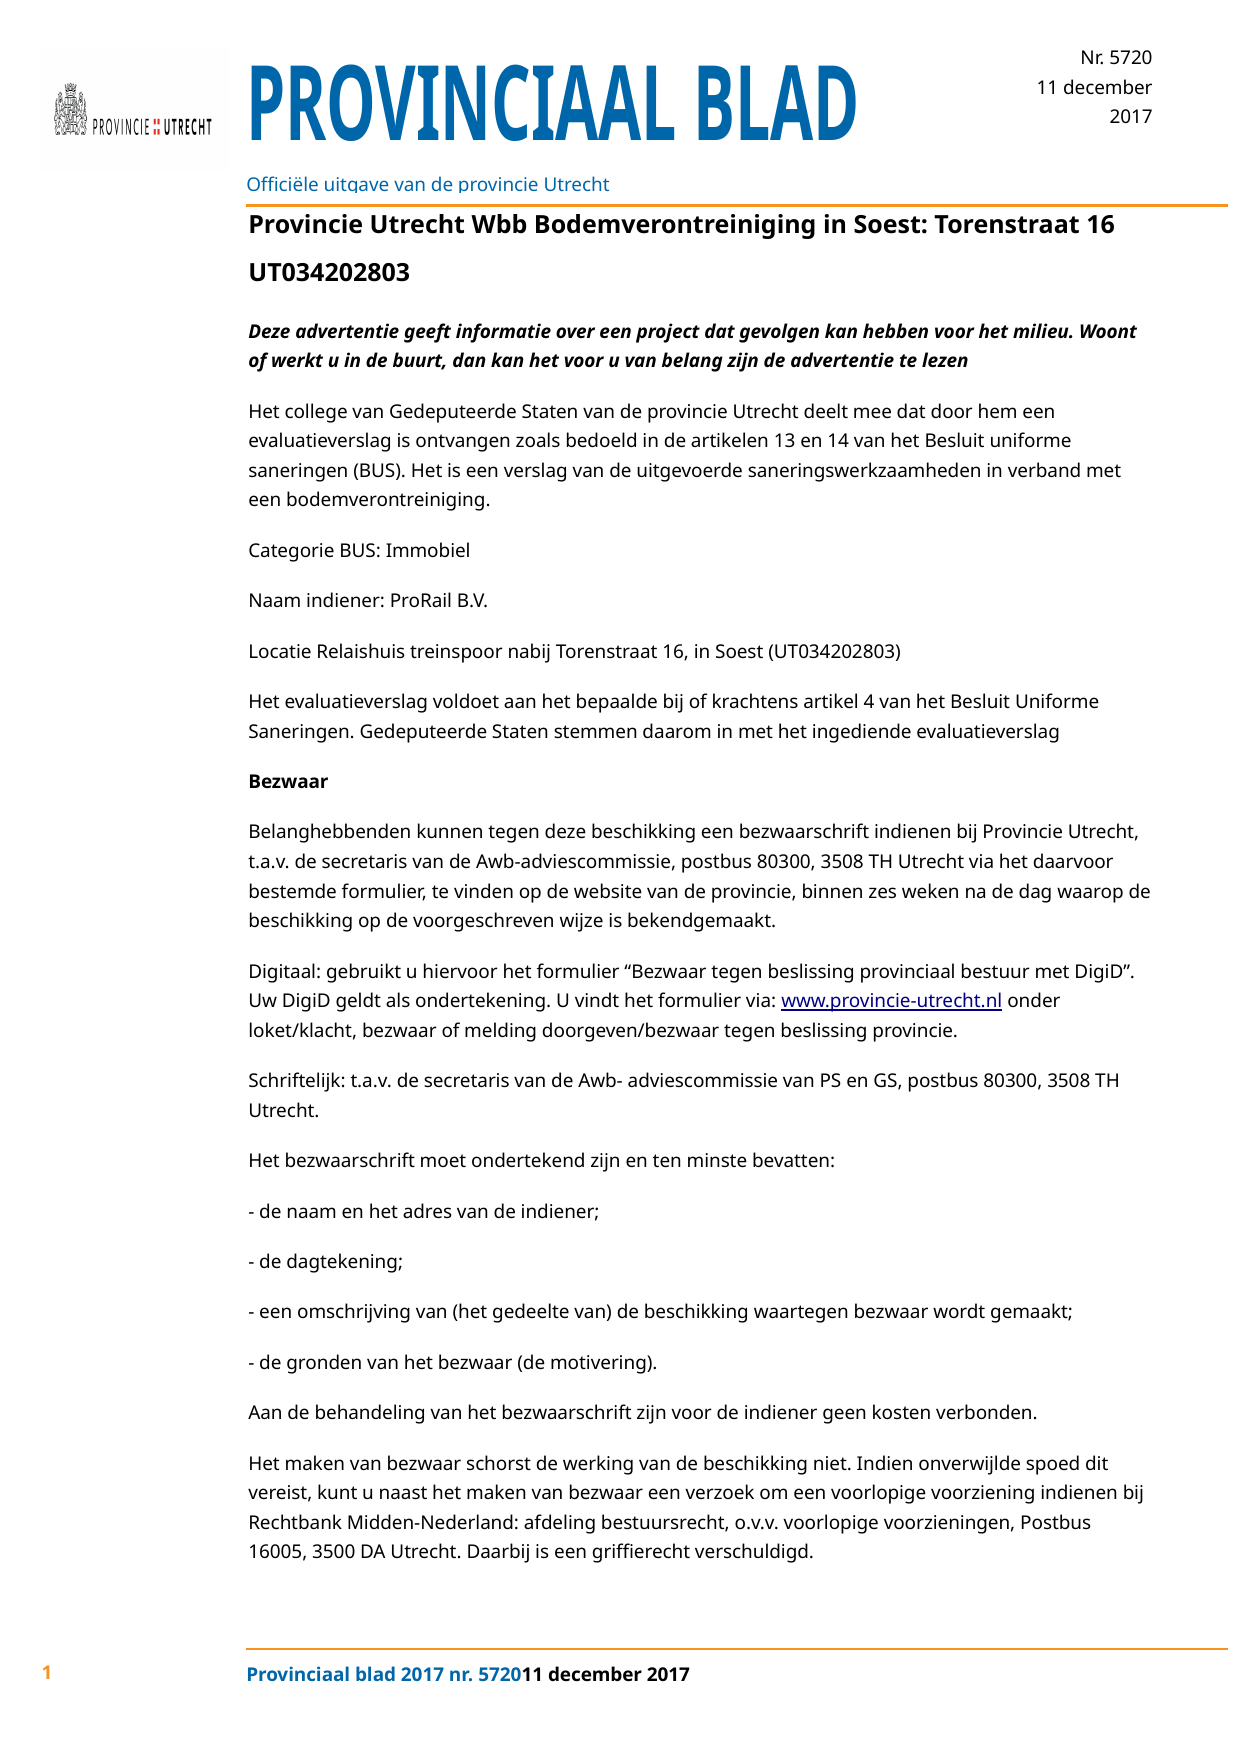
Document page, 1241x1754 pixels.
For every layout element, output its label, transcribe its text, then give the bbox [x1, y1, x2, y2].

picture [41, 47, 231, 172]
text Het evaluatieverslag voldoet aan het bepaalde bij of krachtens artikel 4 van het Besluit Uniforme Saneringen. Gedeputeerde Staten stemmen daarom in met het ingediende evaluatieverslag [248, 688, 1152, 744]
text Provincie Utrecht Wbb Bodemverontreiniging in Soest: Torenstraat 16 UT034202803 [248, 207, 1152, 288]
text Categorie BUS: Immobiel [248, 537, 1152, 563]
text - de gronden van het bezwaar (de motivering). [248, 1349, 1152, 1375]
text Naam indiener: ProRail B.V. [248, 587, 1152, 613]
text - een omschrijving van (het gedeelte van) de beschikking waartegen bezwaar wordt gemaakt; [248, 1299, 1152, 1324]
text Belanghebbenden kunnen tegen deze beschikking een bezwaarschrift indienen bij Provincie Utrecht, t.a.v. de secretaris van de Awb-adviescommissie, postbus 80300, 3508 TH Utrecht via het daarvoor bestemde formulier, te vinden op de website van de provincie, binnen zes weken na de dag waarop de beschikking op de voorgeschreven wijze is bekendgemaakt. [248, 819, 1152, 933]
text - de dagtekening; [248, 1248, 1152, 1274]
text Bezwaar [248, 768, 1152, 794]
text Het bezwaarschrift moet ondertekend zijn en ten minste bevatten: [248, 1147, 1152, 1173]
text - de naam en het adres van de indiener; [248, 1198, 1152, 1224]
text Schriftelijk: t.a.v. de secretaris van de Awb- adviescommissie van PS en GS, postbus 80300, 3508 TH Utrecht. [248, 1067, 1152, 1123]
text Deze advertentie geeft informatie over een project dat gevolgen kan hebben voor het milieu. Woont of werkt u in de buurt, dan kan het voor u van belang zijn de advertentie te lezen [248, 318, 1152, 373]
text Locatie Relaishuis treinspoor nabij Torenstraat 16, in Soest (UT034202803) [248, 638, 1152, 664]
text Het maken van bezwaar schorst de werking van de beschikking niet. Indien onverwijlde spoed dit vereist, kunt u naast het maken van bezwaar een verzoek om een voorlopige voorziening indienen bij Rechtbank Midden-Nederland: afdeling bestuursrecht, o.v.v. voorlopige voorzieningen, Postbus 16005, 3500 DA Utrecht. Daarbij is een griffierecht verschuldigd. [248, 1450, 1152, 1564]
text Aan de behandeling van het bezwaarschrift zijn voor de indiener geen kosten verbonden. [248, 1399, 1152, 1425]
text Het college van Gedeputeerde Staten van de provincie Utrecht deelt mee dat door hem een evaluatieverslag is ontvangen zoals bedoeld in de artikelen 13 en 14 van het Besluit uniforme saneringen (BUS). Het is een verslag van de uitgevoerde saneringswerkzaamheden in verband met een bodemverontreiniging. [248, 398, 1152, 512]
text Digitaal: gebruikt u hiervoor het formulier “Bezwaar tegen beslissing provinciaal bestuur met DigiD”. Uw DigiD geldt als ondertekening. U vindt het formulier via: www.provincie-utrecht.nl onder loket/klacht, bezwaar of melding doorgeven/bezwaar tegen beslissing provincie. [248, 958, 1152, 1043]
